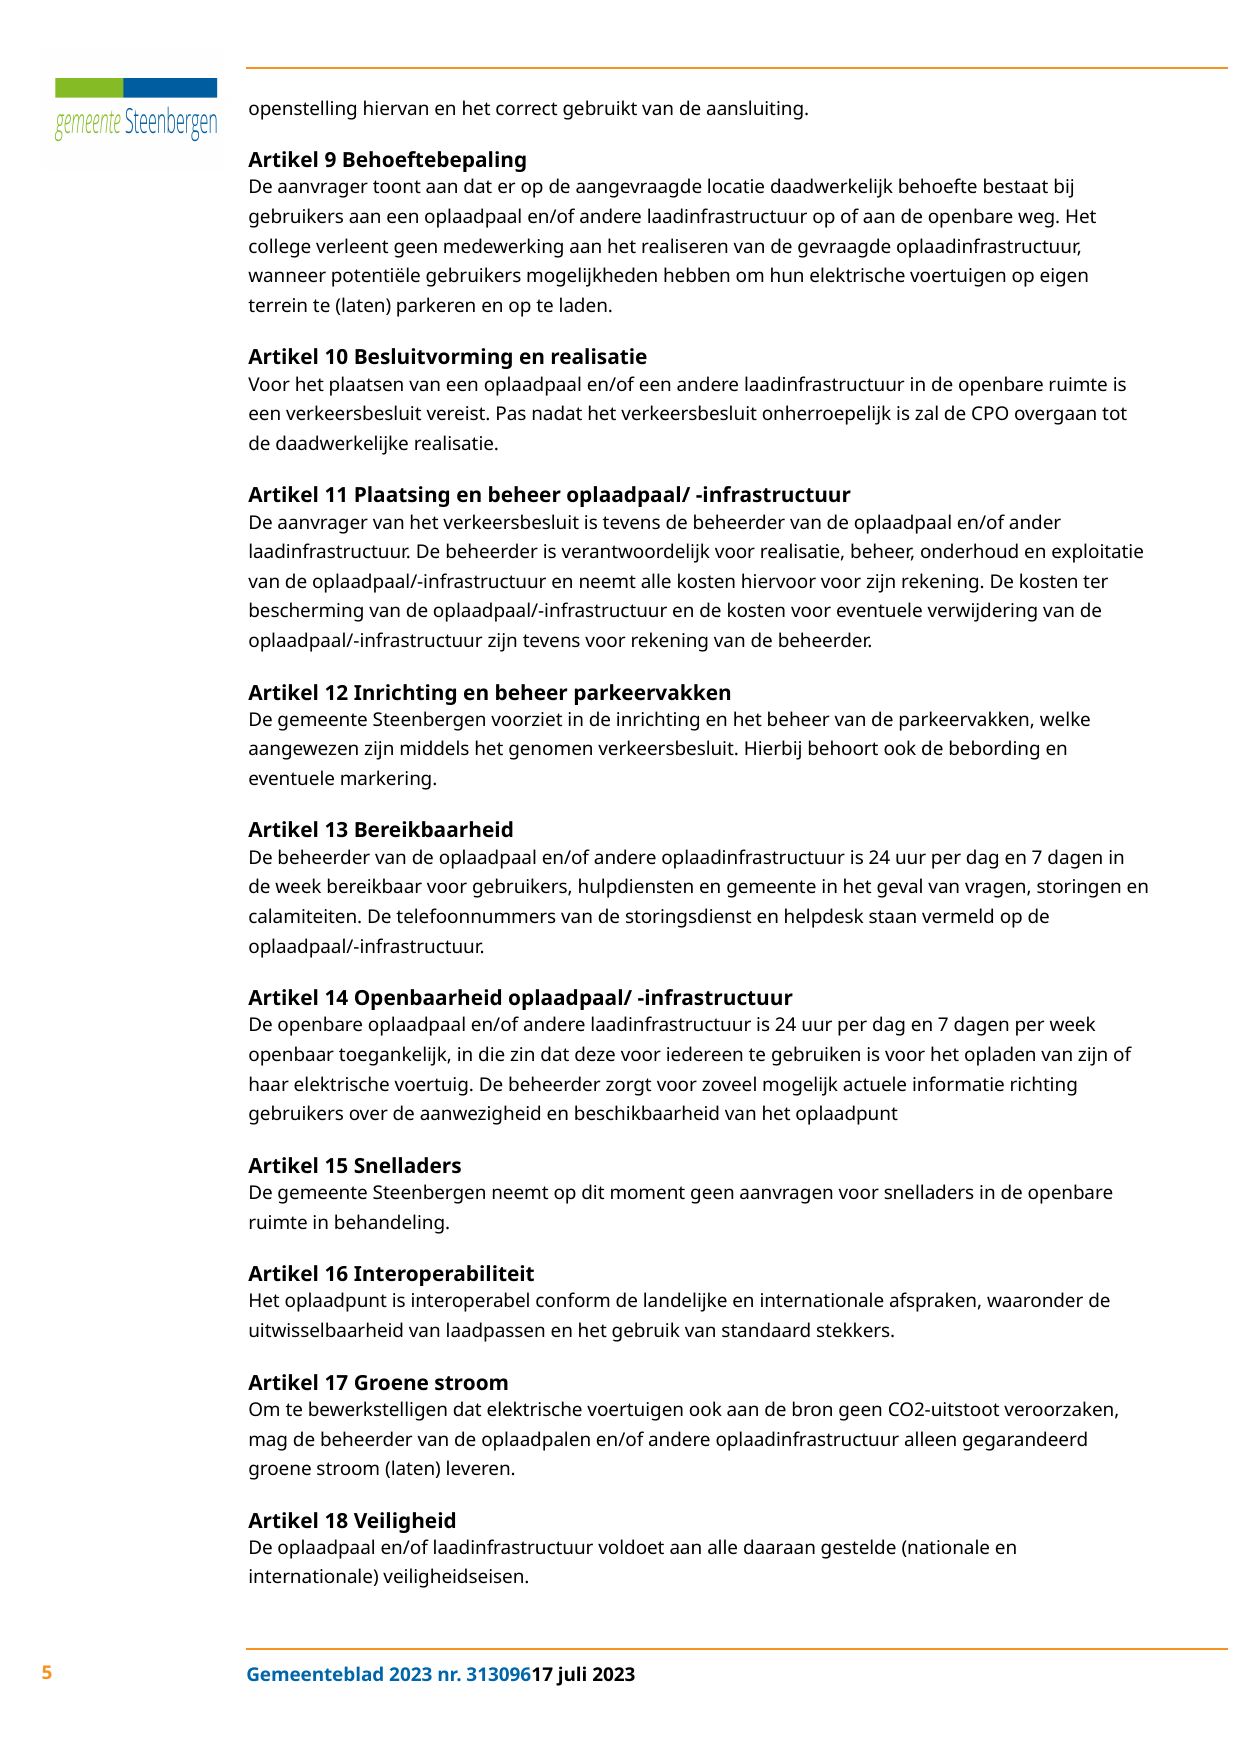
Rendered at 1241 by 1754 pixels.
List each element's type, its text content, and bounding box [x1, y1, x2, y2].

text Artikel 16 Interoperabiliteit [248, 1259, 1152, 1288]
text Artikel 17 Groene stroom [248, 1368, 1152, 1396]
text Artikel 12 Inrichting en beheer parkeervakken [248, 678, 1152, 706]
text De aanvrager van het verkeersbesluit is tevens de beheerder van de oplaadpaal en/of ander laadinfrastructuur. De beheerder is verantwoordelijk voor realisatie, beheer, onderhoud en exploitatie van de oplaadpaal/-infrastructuur en neemt alle kosten hiervoor voor zijn rekening. De kosten ter bescherming van de oplaadpaal/-infrastructuur en de kosten voor eventuele verwijdering van de oplaadpaal/-infrastructuur zijn tevens voor rekening van de beheerder. [248, 509, 1152, 653]
text Artikel 11 Plaatsing en beheer oplaadpaal/ -infrastructuur [248, 480, 1152, 509]
text De gemeente Steenbergen neemt op dit moment geen aanvragen voor snelladers in de openbare ruimte in behandeling. [248, 1179, 1152, 1234]
text De aanvrager toont aan dat er op de aangevraagde locatie daadwerkelijk behoefte bestaat bij gebruikers aan een oplaadpaal en/of andere laadinfrastructuur op of aan de openbare weg. Het college verleent geen medewerking aan het realiseren van de gevraagde oplaadinfrastructuur, wanneer potentiële gebruikers mogelijkheden hebben om hun elektrische voertuigen op eigen terrein te (laten) parkeren en op te laden. [248, 174, 1152, 318]
text Artikel 14 Openbaarheid oplaadpaal/ -infrastructuur [248, 983, 1152, 1012]
text Om te bewerkstelligen dat elektrische voertuigen ook aan de bron geen CO2-uitstoot veroorzaken, mag de beheerder van de oplaadpalen en/of andere oplaadinfrastructuur alleen gegarandeerd groene stroom (laten) leveren. [248, 1396, 1152, 1481]
picture [41, 47, 231, 172]
text De beheerder van de oplaadpaal en/of andere oplaadinfrastructuur is 24 uur per dag en 7 dagen in de week bereikbaar voor gebruikers, hulpdiensten en gemeente in het geval van vragen, storingen en calamiteiten. De telefoonnummers van de storingsdienst en helpdesk staan vermeld op de oplaadpaal/-infrastructuur. [248, 844, 1152, 958]
text Artikel 13 Bereikbaarheid [248, 816, 1152, 844]
text Artikel 9 Behoeftebepaling [248, 145, 1152, 174]
text Voor het plaatsen van een oplaadpaal en/of een andere laadinfrastructuur in de openbare ruimte is een verkeersbesluit vereist. Pas nadat het verkeersbesluit onherroepelijk is zal de CPO overgaan tot de daadwerkelijke realisatie. [248, 371, 1152, 456]
text Artikel 10 Besluitvorming en realisatie [248, 342, 1152, 371]
text Het oplaadpunt is interoperabel conform de landelijke en internationale afspraken, waaronder de uitwisselbaarheid van laadpassen en het gebruik van standaard stekkers. [248, 1288, 1152, 1343]
text openstelling hiervan en het correct gebruikt van de aansluiting. [248, 95, 1152, 121]
text De gemeente Steenbergen voorziet in de inrichting en het beheer van de parkeervakken, welke aangewezen zijn middels het genomen verkeersbesluit. Hierbij behoort ook de bebording en eventuele markering. [248, 706, 1152, 791]
text Artikel 15 Snelladers [248, 1151, 1152, 1179]
text Artikel 18 Veiligheid [248, 1506, 1152, 1534]
text De oplaadpaal en/of laadinfrastructuur voldoet aan alle daaraan gestelde (nationale en internationale) veiligheidseisen. [248, 1534, 1152, 1589]
text De openbare oplaadpaal en/of andere laadinfrastructuur is 24 uur per dag en 7 dagen per week openbaar toegankelijk, in die zin dat deze voor iedereen te gebruiken is voor het opladen van zijn of haar elektrische voertuig. De beheerder zorgt voor zoveel mogelijk actuele informatie richting gebruikers over de aanwezigheid en beschikbaarheid van het oplaadpunt [248, 1012, 1152, 1126]
